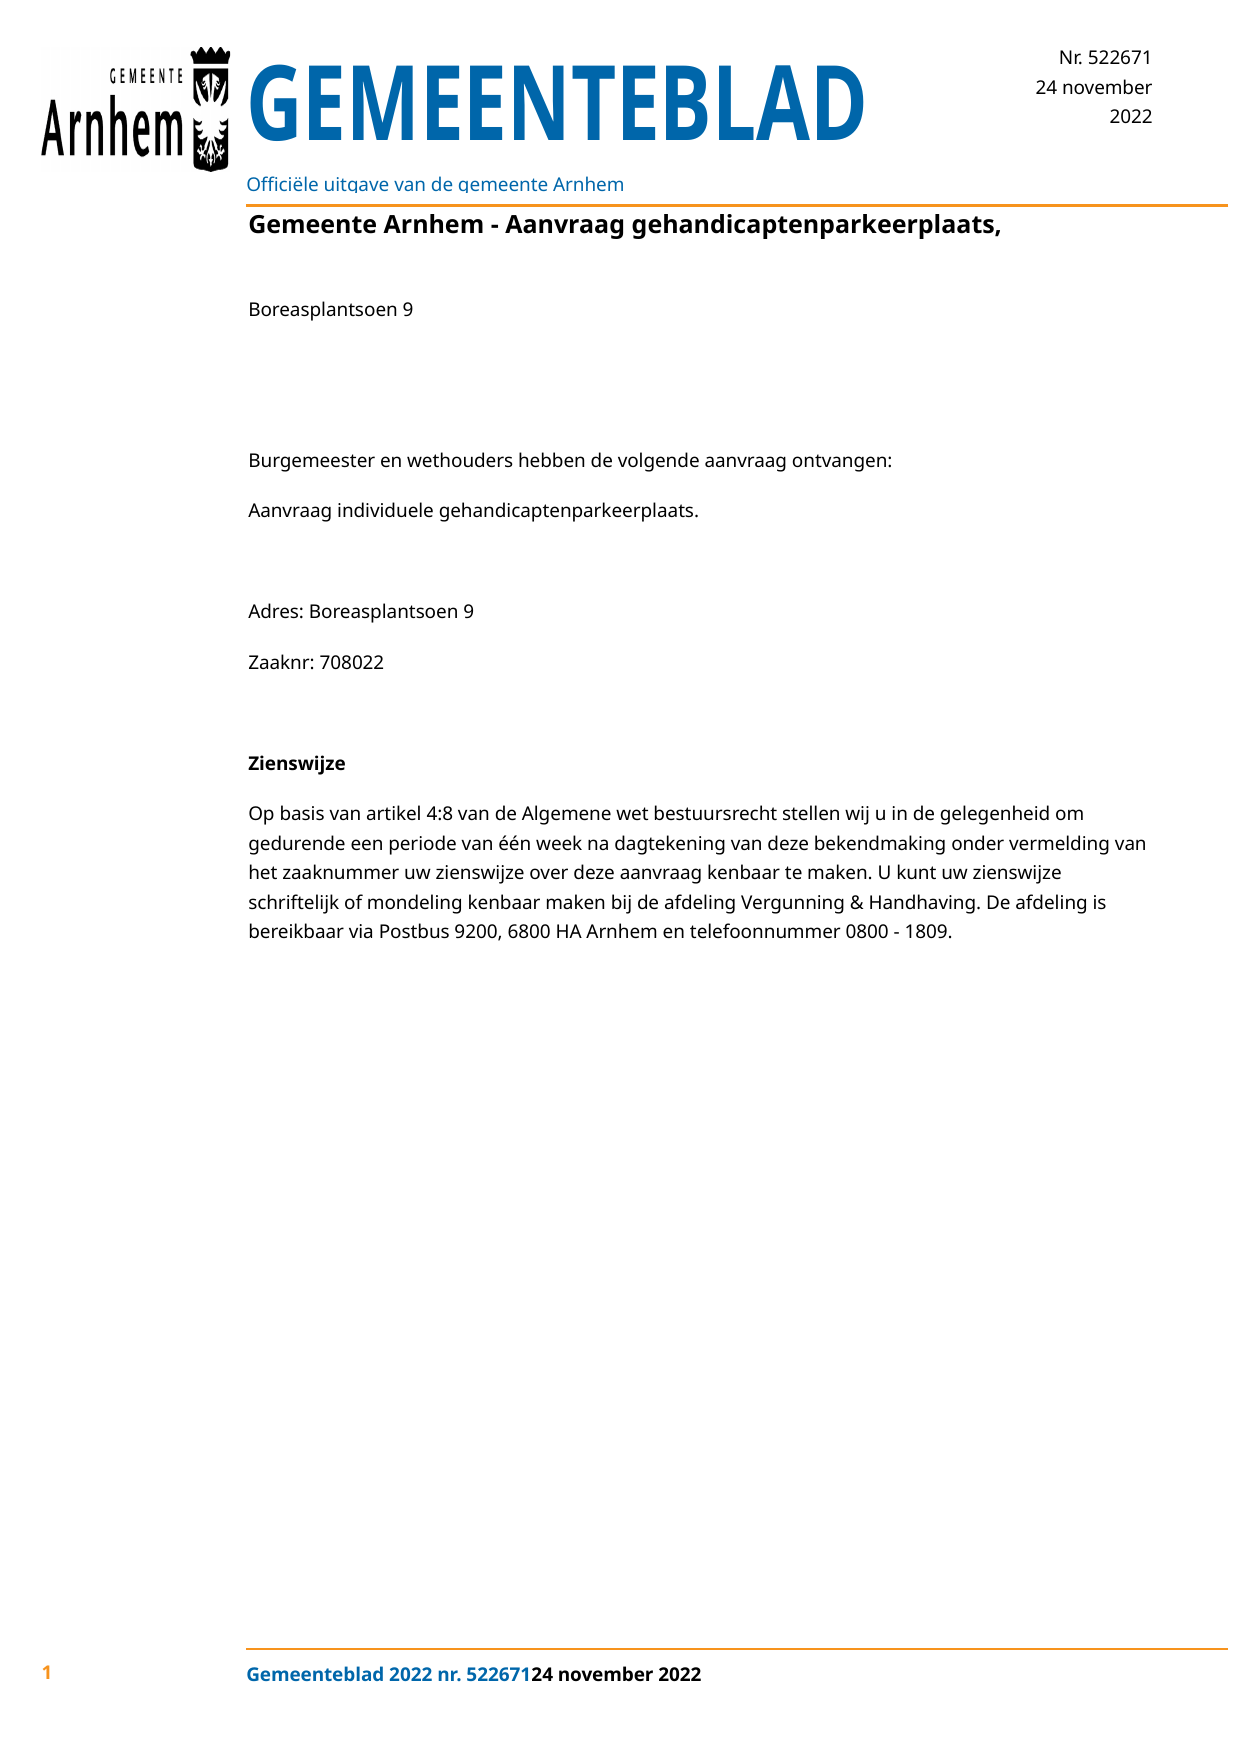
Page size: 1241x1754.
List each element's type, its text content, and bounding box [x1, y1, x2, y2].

text Gemeente Arnhem - Aanvraag gehandicaptenparkeerplaats, [248, 207, 1152, 241]
text Op basis van artikel 4:8 van de Algemene wet bestuursrecht stellen wij u in de gelegenheid om gedurende een periode van één week na dagtekening van deze bekendmaking onder vermelding van het zaaknummer uw zienswijze over deze aanvraag kenbaar te maken. U kunt uw zienswijze schriftelijk of mondeling kenbaar maken bij de afdeling Vergunning & Handhaving. De afdeling is bereikbaar via Postbus 9200, 6800 HA Arnhem en telefoonnummer 0800 - 1809. [248, 800, 1152, 944]
text Boreasplantsoen 9 [248, 296, 1152, 322]
text Adres: Boreasplantsoen 9 [248, 598, 1152, 624]
picture [41, 47, 231, 172]
text Zienswijze [248, 750, 1152, 776]
text Burgemeester en wethouders hebben de volgende aanvraag ontvangen: [248, 447, 1152, 473]
text Aanvraag individuele gehandicaptenparkeerplaats. [248, 498, 1152, 523]
text Zaaknr: 708022 [248, 649, 1152, 675]
